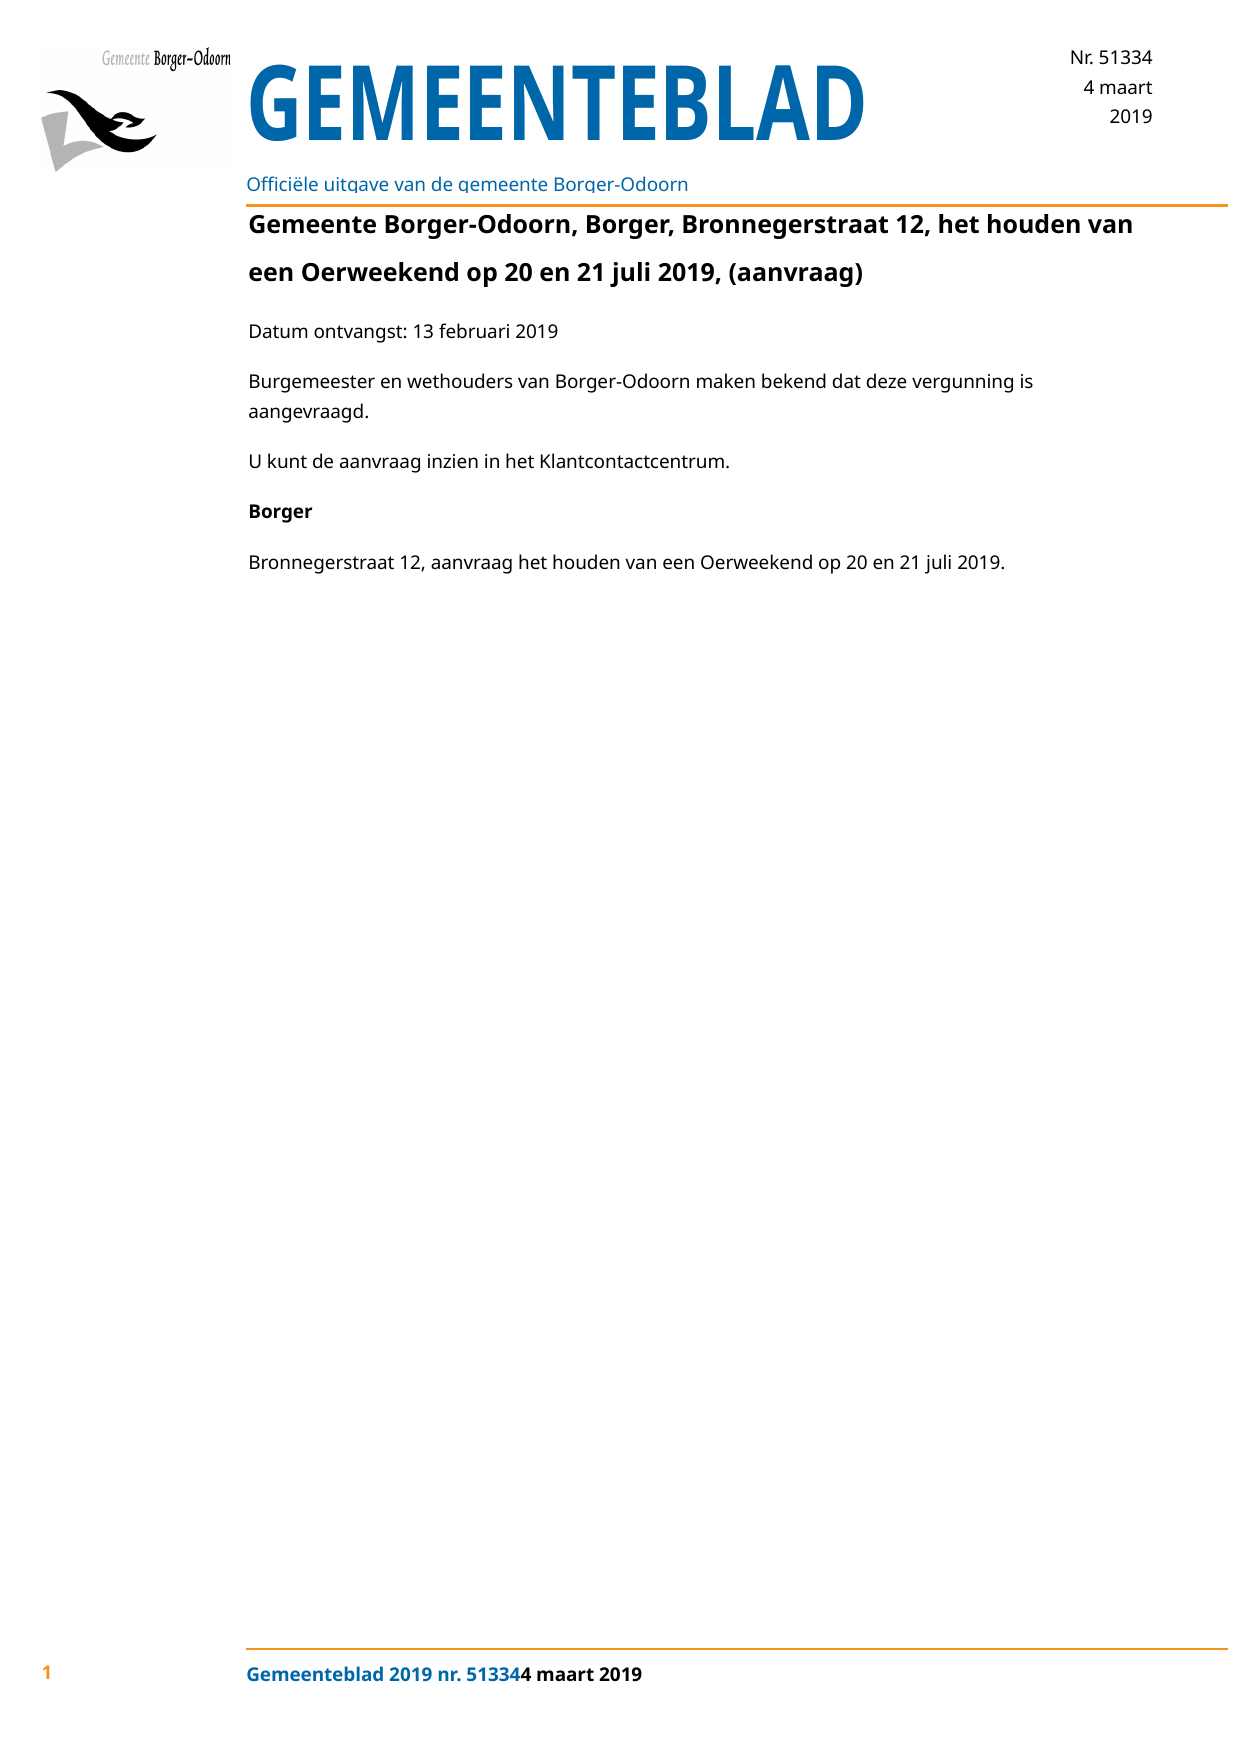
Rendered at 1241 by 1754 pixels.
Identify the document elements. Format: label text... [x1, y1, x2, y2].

picture [41, 47, 231, 172]
text Datum ontvangst: 13 februari 2019 [248, 318, 1152, 344]
text Gemeente Borger-Odoorn, Borger, Bronnegerstraat 12, het houden van een Oerweekend op 20 en 21 juli 2019, (aanvraag) [248, 207, 1152, 288]
text Burgemeester en wethouders van Borger-Odoorn maken bekend dat deze vergunning is aangevraagd. [248, 368, 1152, 424]
text Borger [248, 499, 1152, 524]
text U kunt de aanvraag inzien in het Klantcontactcentrum. [248, 448, 1152, 474]
text Bronnegerstraat 12, aanvraag het houden van een Oerweekend op 20 en 21 juli 2019. [248, 549, 1152, 575]
